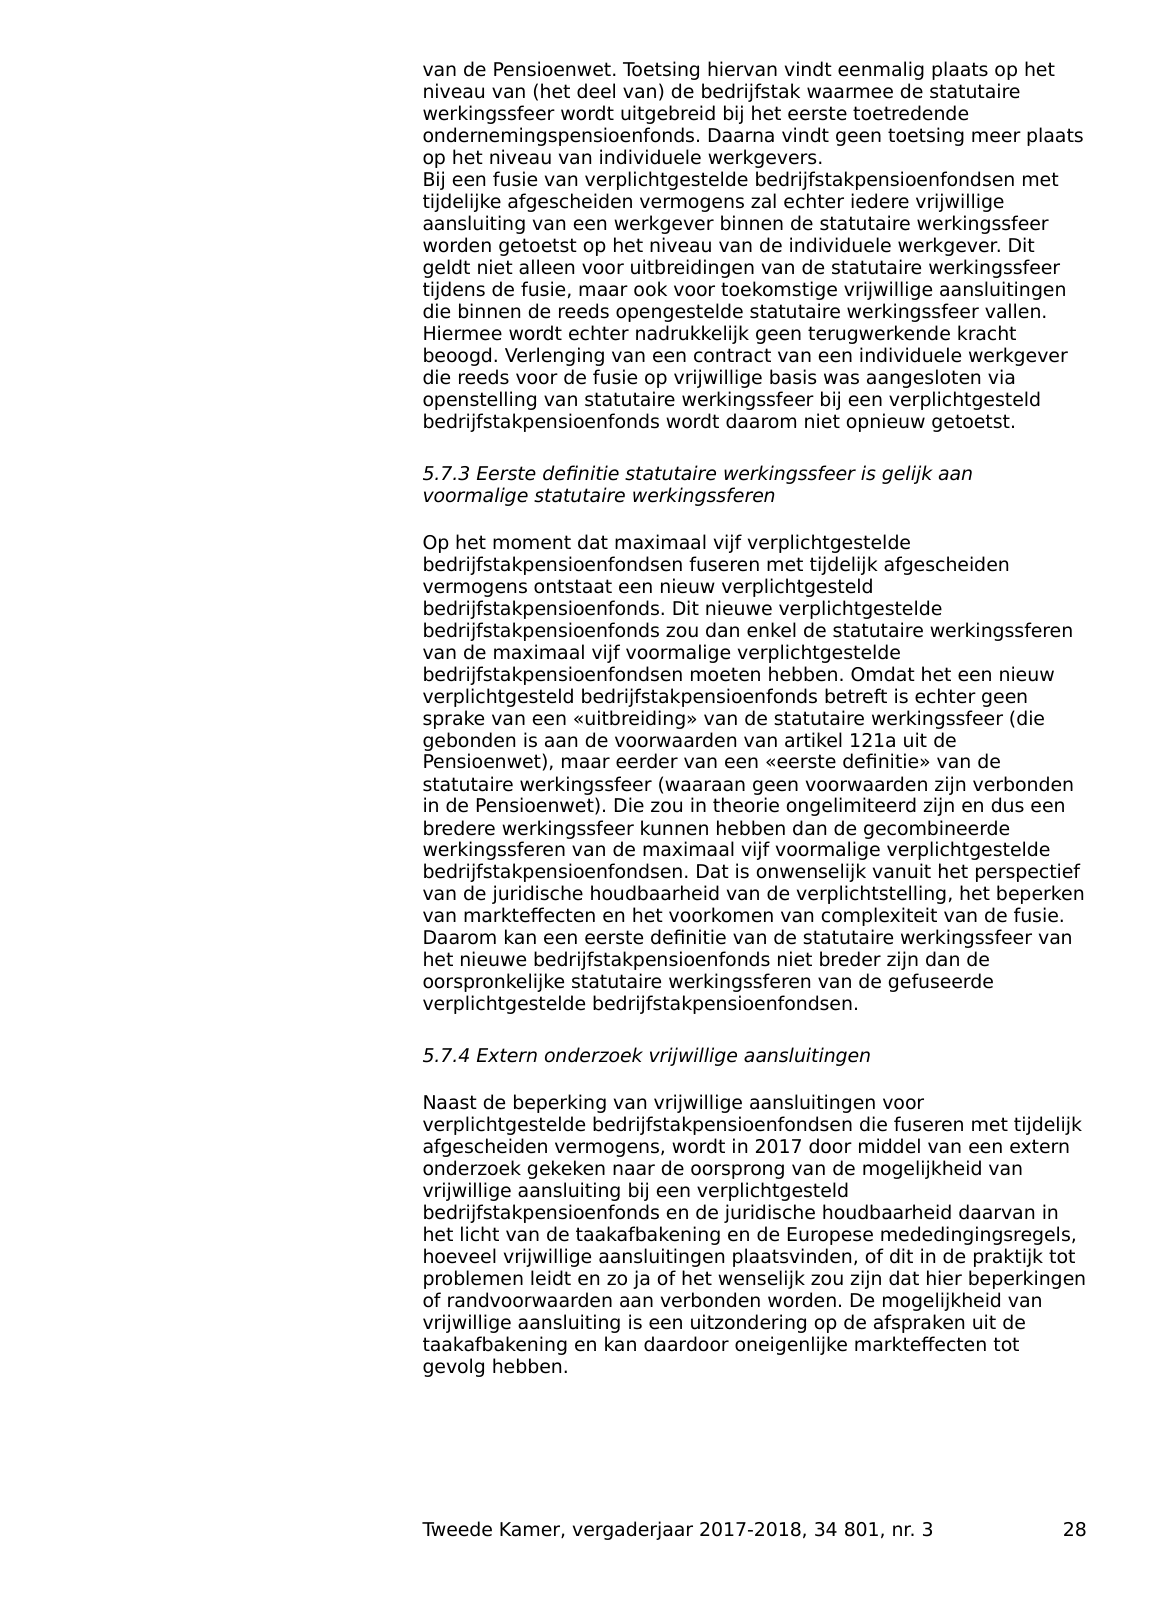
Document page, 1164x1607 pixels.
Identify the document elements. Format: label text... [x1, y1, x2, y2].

text Op het moment dat maximaal vijf verplichtgestelde bedrijfstakpensioenfondsen fuseren met tijdelijk afgescheiden vermogens ontstaat een nieuw verplichtgesteld bedrijfstakpensioenfonds. Dit nieuwe verplichtgestelde bedrijfstakpensioenfonds zou dan enkel de statutaire werkingssferen van de maximaal vijf voormalige verplichtgestelde bedrijfstakpensioenfondsen moeten hebben. Omdat het een nieuw verplichtgesteld bedrijfstakpensioenfonds betreft is echter geen sprake van een «uitbreiding» van de statutaire werkingssfeer (die gebonden is aan de voorwaarden van artikel 121a uit de Pensioenwet), maar eerder van een «eerste definitie» van de statutaire werkingssfeer (waaraan geen voorwaarden zijn verbonden in de Pensioenwet). Die zou in theorie ongelimiteerd zijn en dus een bredere werkingssfeer kunnen hebben dan de gecombineerde werkingssferen van de maximaal vijf voormalige verplichtgestelde bedrijfstakpensioenfondsen. Dat is onwenselijk vanuit het perspectief van de juridische houdbaarheid van de verplichtstelling, het beperken van markteffecten en het voorkomen van complexiteit van de fusie. Daarom kan een eerste definitie van de statutaire werkingssfeer van het nieuwe bedrijfstakpensioenfonds niet breder zijn dan de oorspronkelijke statutaire werkingssferen van de gefuseerde verplichtgestelde bedrijfstakpensioenfondsen. [422, 532, 1087, 1015]
text Bij een fusie van verplichtgestelde bedrijfstakpensioenfondsen met tijdelijke afgescheiden vermogens zal echter iedere vrijwillige aansluiting van een werkgever binnen de statutaire werkingssfeer worden getoetst op het niveau van de individuele werkgever. Dit geldt niet alleen voor uitbreidingen van de statutaire werkingssfeer tijdens de fusie, maar ook voor toekomstige vrijwillige aansluitingen die binnen de reeds opengestelde statutaire werkingssfeer vallen. Hiermee wordt echter nadrukkelijk geen terugwerkende kracht beoogd. Verlenging van een contract van een individuele werkgever die reeds voor de fusie op vrijwillige basis was aangesloten via openstelling van statutaire werkingssfeer bij een verplichtgesteld bedrijfstakpensioenfonds wordt daarom niet opnieuw getoetst. [422, 169, 1087, 433]
subtitle 5.7.4 Extern onderzoek vrijwillige aansluitingen [422, 1045, 1087, 1067]
text van de Pensioenwet. Toetsing hiervan vindt eenmalig plaats op het niveau van (het deel van) de bedrijfstak waarmee de statutaire werkingssfeer wordt uitgebreid bij het eerste toetredende ondernemingspensioenfonds. Daarna vindt geen toetsing meer plaats op het niveau van individuele werkgevers. [422, 59, 1087, 169]
subtitle 5.7.3 Eerste definitie statutaire werkingssfeer is gelijk aan voormalige statutaire werkingssferen [422, 463, 1087, 507]
text Naast de beperking van vrijwillige aansluitingen voor verplichtgestelde bedrijfstakpensioenfondsen die fuseren met tijdelijk afgescheiden vermogens, wordt in 2017 door middel van een extern onderzoek gekeken naar de oorsprong van de mogelijkheid van vrijwillige aansluiting bij een verplichtgesteld bedrijfstakpensioenfonds en de juridische houdbaarheid daarvan in het licht van de taakafbakening en de Europese mededingingsregels, hoeveel vrijwillige aansluitingen plaatsvinden, of dit in de praktijk tot problemen leidt en zo ja of het wenselijk zou zijn dat hier beperkingen of randvoorwaarden aan verbonden worden. De mogelijkheid van vrijwillige aansluiting is een uitzondering op de afspraken uit de taakafbakening en kan daardoor oneigenlijke markteffecten tot gevolg hebben. [422, 1092, 1087, 1378]
